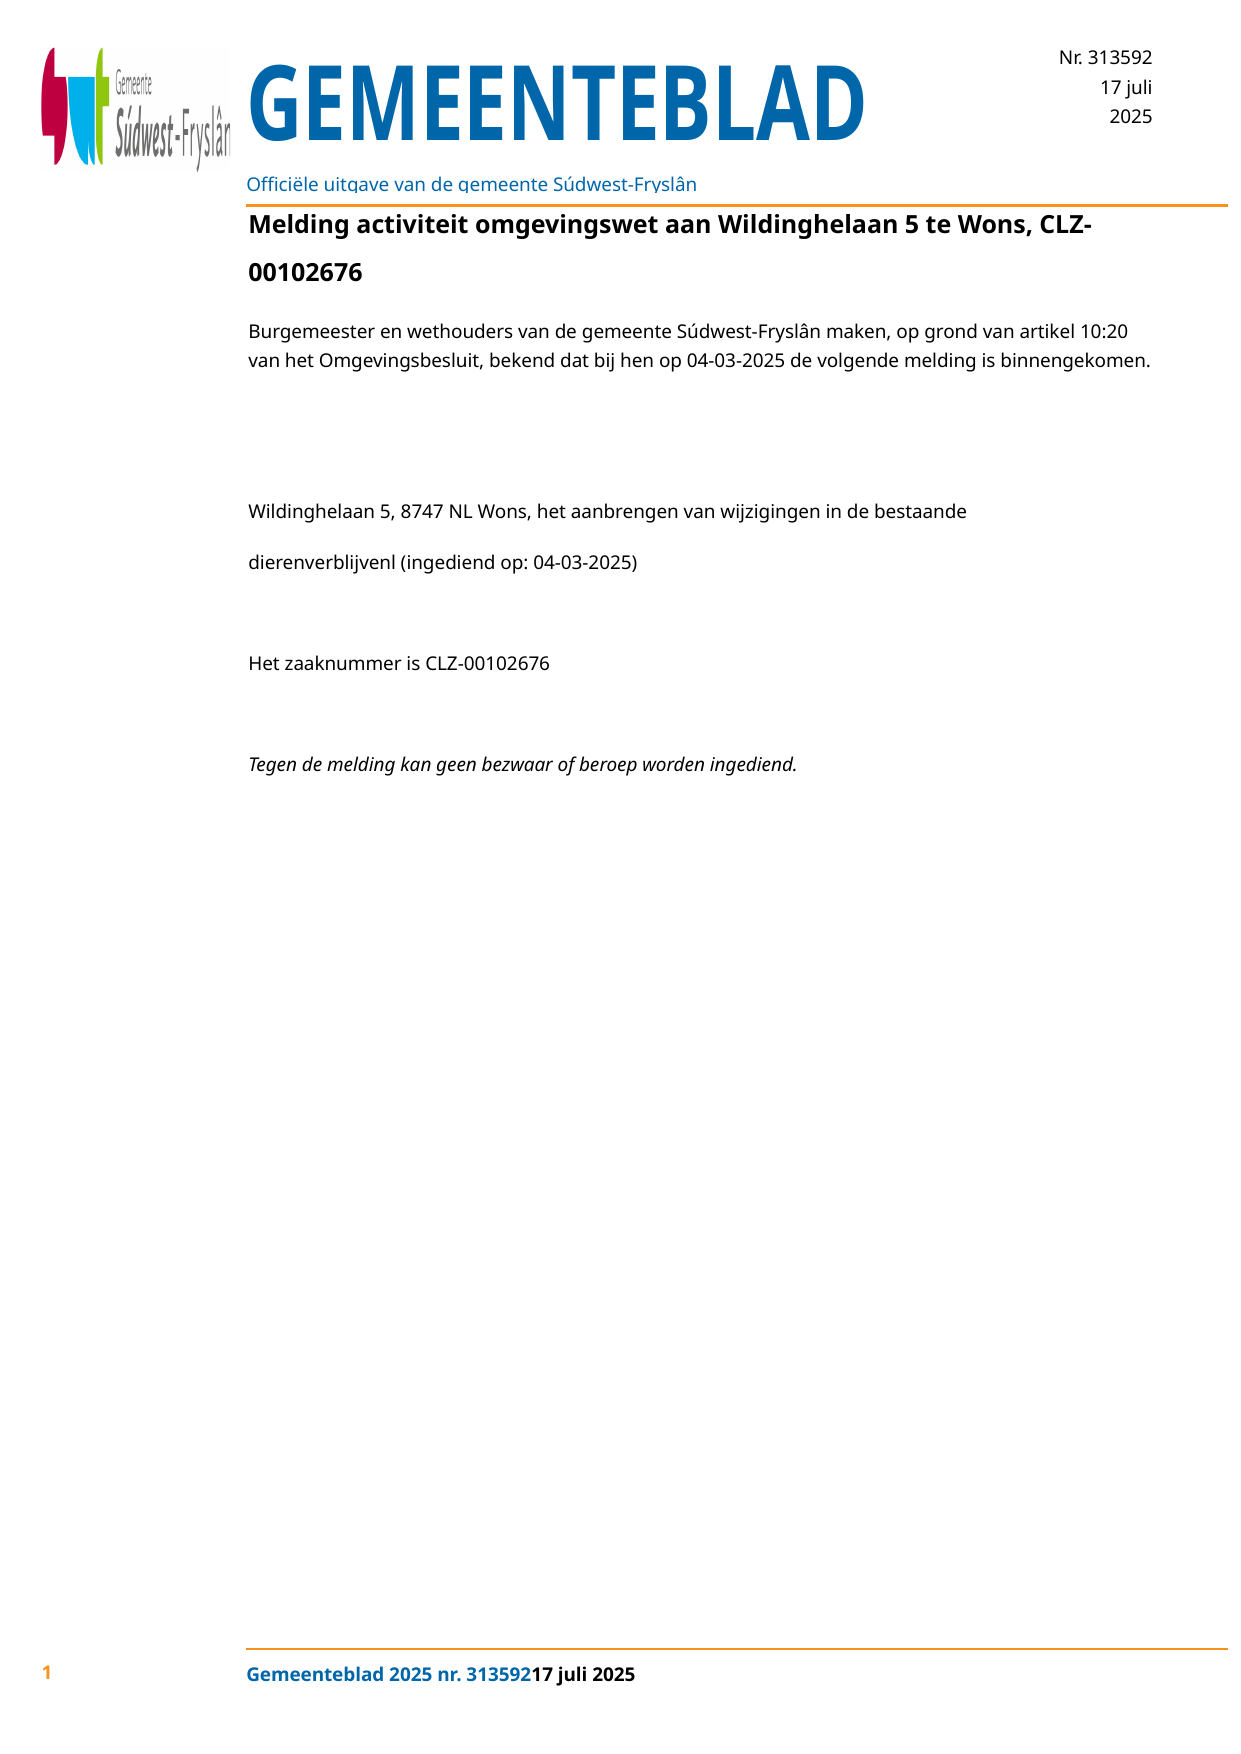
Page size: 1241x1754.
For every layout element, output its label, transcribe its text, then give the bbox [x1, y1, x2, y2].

text Burgemeester en wethouders van de gemeente Súdwest-Fryslân maken, op grond van artikel 10:20 van het Omgevingsbesluit, bekend dat bij hen op 04-03-2025 de volgende melding is binnengekomen. [248, 318, 1152, 373]
text Tegen de melding kan geen bezwaar of beroep worden ingediend. [248, 751, 1152, 777]
text Melding activiteit omgevingswet aan Wildinghelaan 5 te Wons, CLZ-00102676 [248, 207, 1152, 288]
text Het zaaknummer is CLZ-00102676 [248, 650, 1152, 676]
picture [41, 47, 231, 172]
text dierenverblijvenl (ingediend op: 04-03-2025) [248, 549, 1152, 575]
text Wildinghelaan 5, 8747 NL Wons, het aanbrengen van wijzigingen in de bestaande [248, 499, 1152, 524]
